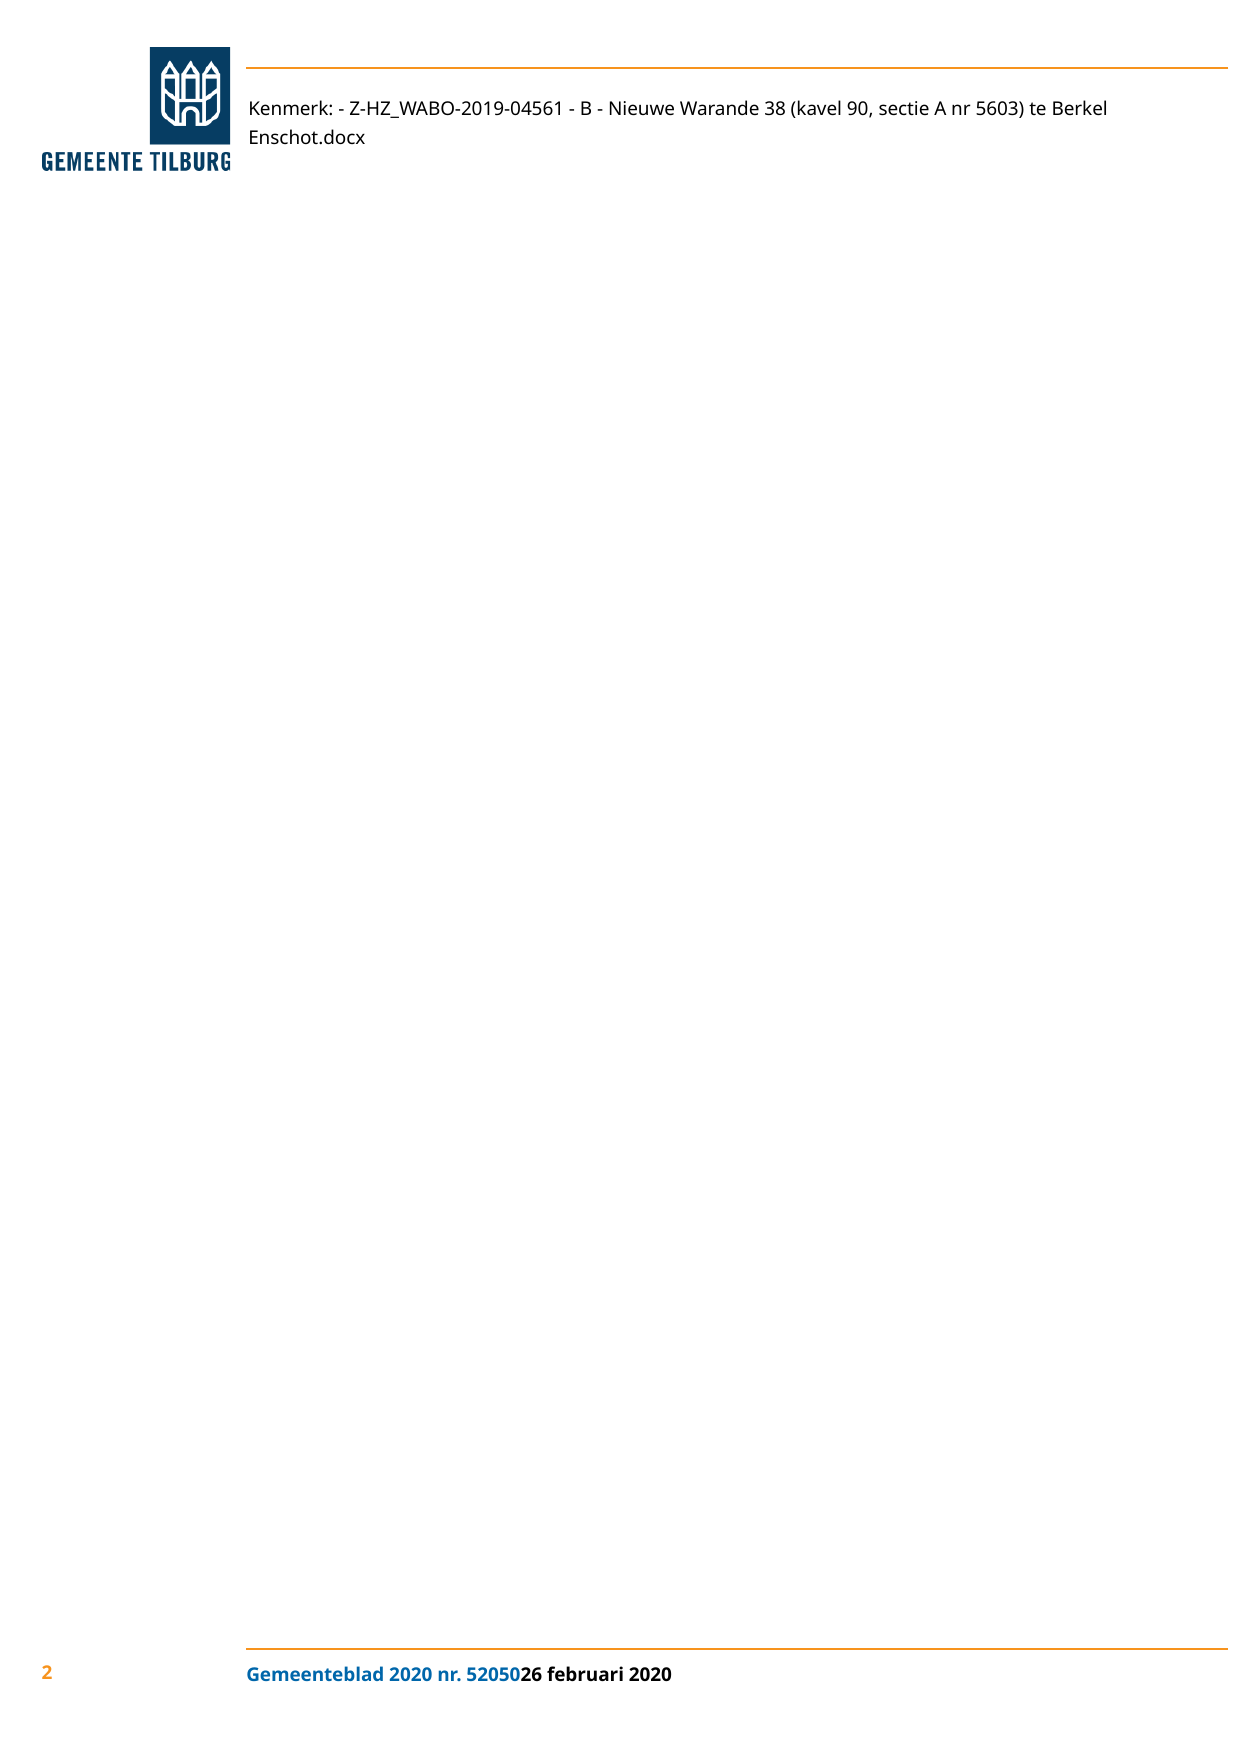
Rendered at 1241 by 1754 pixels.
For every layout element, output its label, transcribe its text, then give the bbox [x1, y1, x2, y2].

text Kenmerk: - Z-HZ_WABO-2019-04561 - B - Nieuwe Warande 38 (kavel 90, sectie A nr 5603) te Berkel Enschot.docx [248, 95, 1152, 150]
picture [41, 47, 231, 172]
